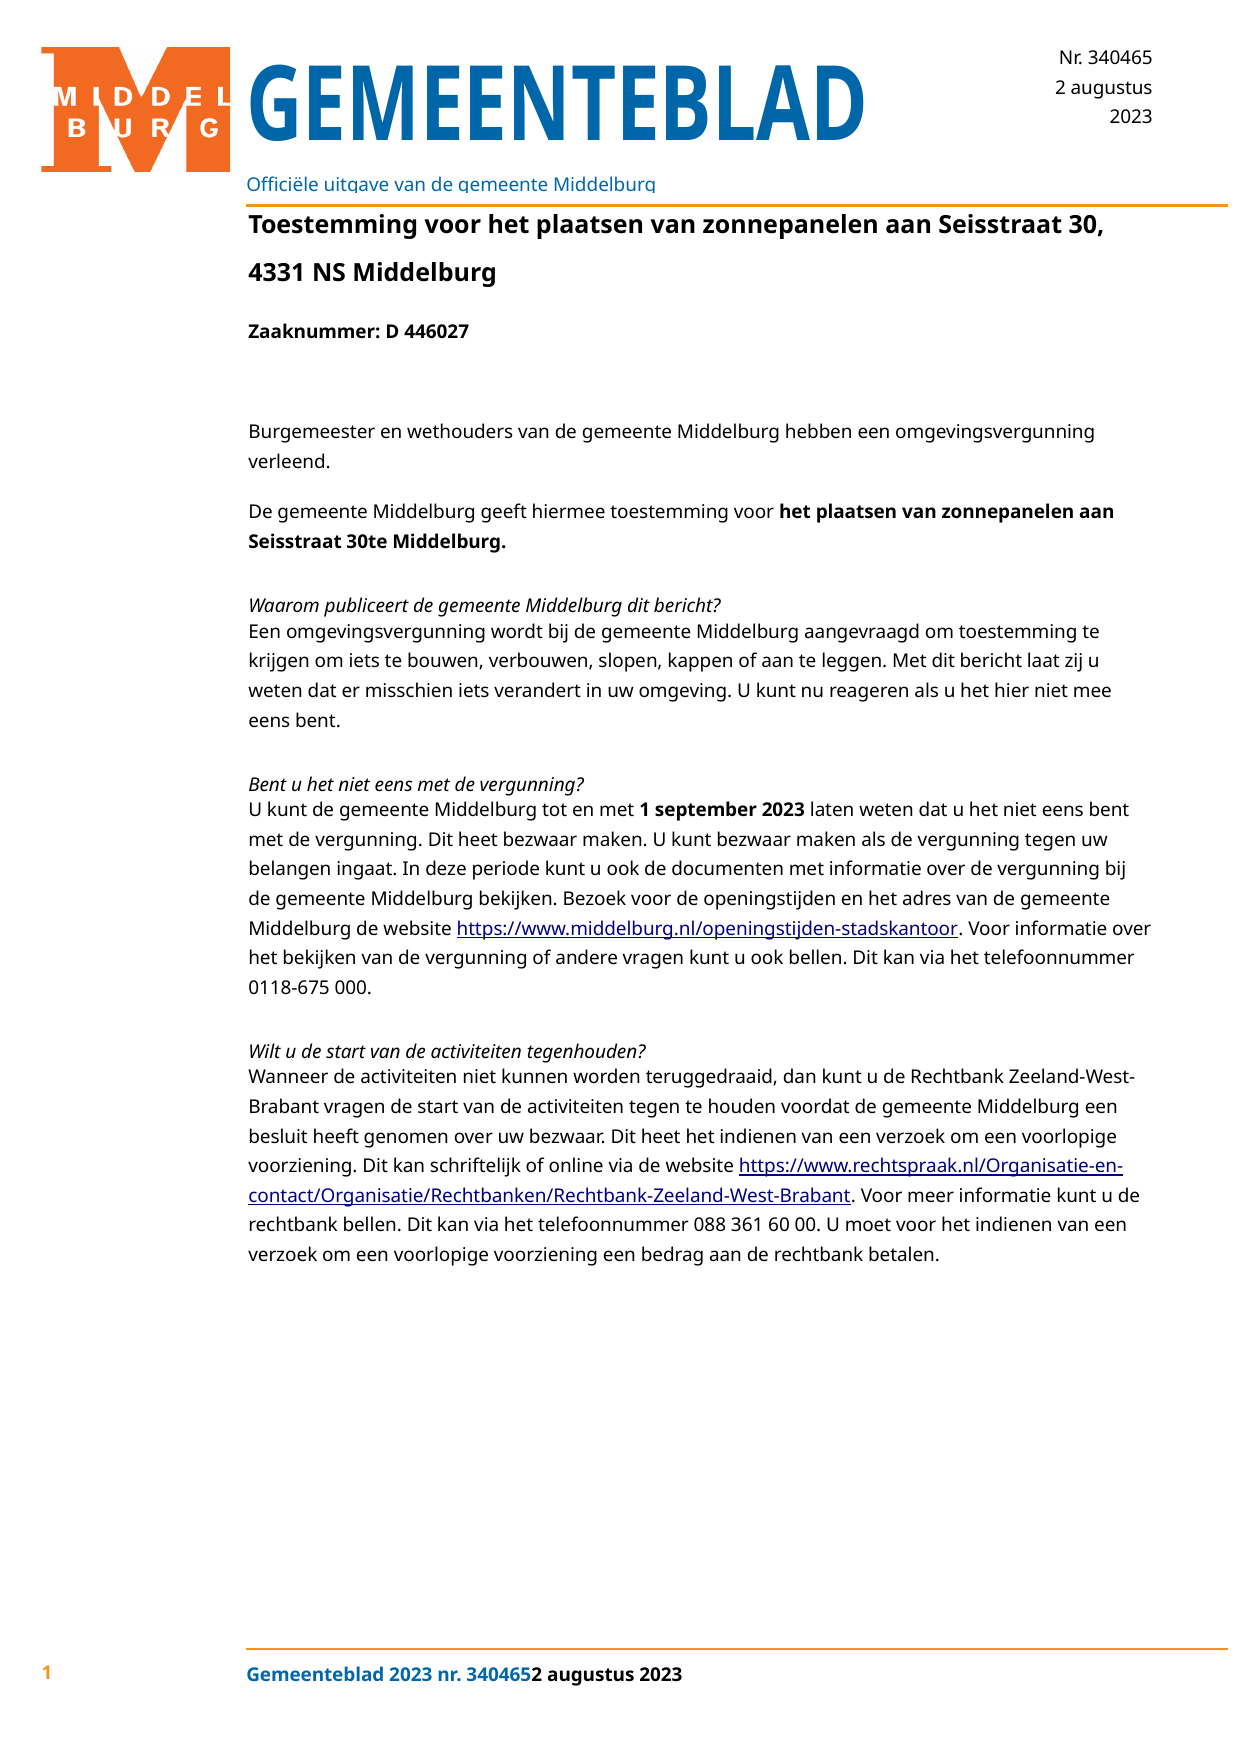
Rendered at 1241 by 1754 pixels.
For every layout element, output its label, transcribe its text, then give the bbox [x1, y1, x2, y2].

picture [41, 47, 231, 172]
text Wilt u de start van de activiteiten tegenhouden? [248, 1038, 1152, 1064]
text Bent u het niet eens met de vergunning? [248, 771, 1152, 796]
text Toestemming voor het plaatsen van zonnepanelen aan Seisstraat 30, 4331 NS Middelburg [248, 207, 1152, 288]
text Zaaknummer: D 446027 [248, 318, 1152, 344]
text U kunt de gemeente Middelburg tot en met 1 september 2023 laten weten dat u het niet eens bent met de vergunning. Dit heet bezwaar maken. U kunt bezwaar maken als de vergunning tegen uw belangen ingaat. In deze periode kunt u ook de documenten met informatie over de vergunning bij de gemeente Middelburg bekijken. Bezoek voor de openingstijden en het adres van de gemeente Middelburg de website https://www.middelburg.nl/openingstijden-stadskantoor. Voor informatie over het bekijken van de vergunning of andere vragen kunt u ook bellen. Dit kan via het telefoonnummer 0118-675 000. [248, 796, 1152, 1000]
text Waarom publiceert de gemeente Middelburg dit bericht? [248, 592, 1152, 618]
text De gemeente Middelburg geeft hiermee toestemming voor het plaatsen van zonnepanelen aan Seisstraat 30te Middelburg. [248, 499, 1152, 554]
text Een omgevingsvergunning wordt bij de gemeente Middelburg aangevraagd om toestemming te krijgen om iets te bouwen, verbouwen, slopen, kappen of aan te leggen. Met dit bericht laat zij u weten dat er misschien iets verandert in uw omgeving. U kunt nu reageren als u het hier niet mee eens bent. [248, 618, 1152, 732]
text Wanneer de activiteiten niet kunnen worden teruggedraaid, dan kunt u de Rechtbank Zeeland-West-Brabant vragen de start van de activiteiten tegen te houden voordat de gemeente Middelburg een besluit heeft genomen over uw bezwaar. Dit heet het indienen van een verzoek om een voorlopige voorziening. Dit kan schriftelijk of online via de website https://www.rechtspraak.nl/Organisatie-en-contact/Organisatie/Rechtbanken/Rechtbank-Zeeland-West-Brabant. Voor meer informatie kunt u de rechtbank bellen. Dit kan via het telefoonnummer 088 361 60 00. U moet voor het indienen van een verzoek om een voorlopige voorziening een bedrag aan de rechtbank betalen. [248, 1064, 1152, 1267]
text Burgemeester en wethouders van de gemeente Middelburg hebben een omgevingsvergunning verleend. [248, 419, 1152, 474]
